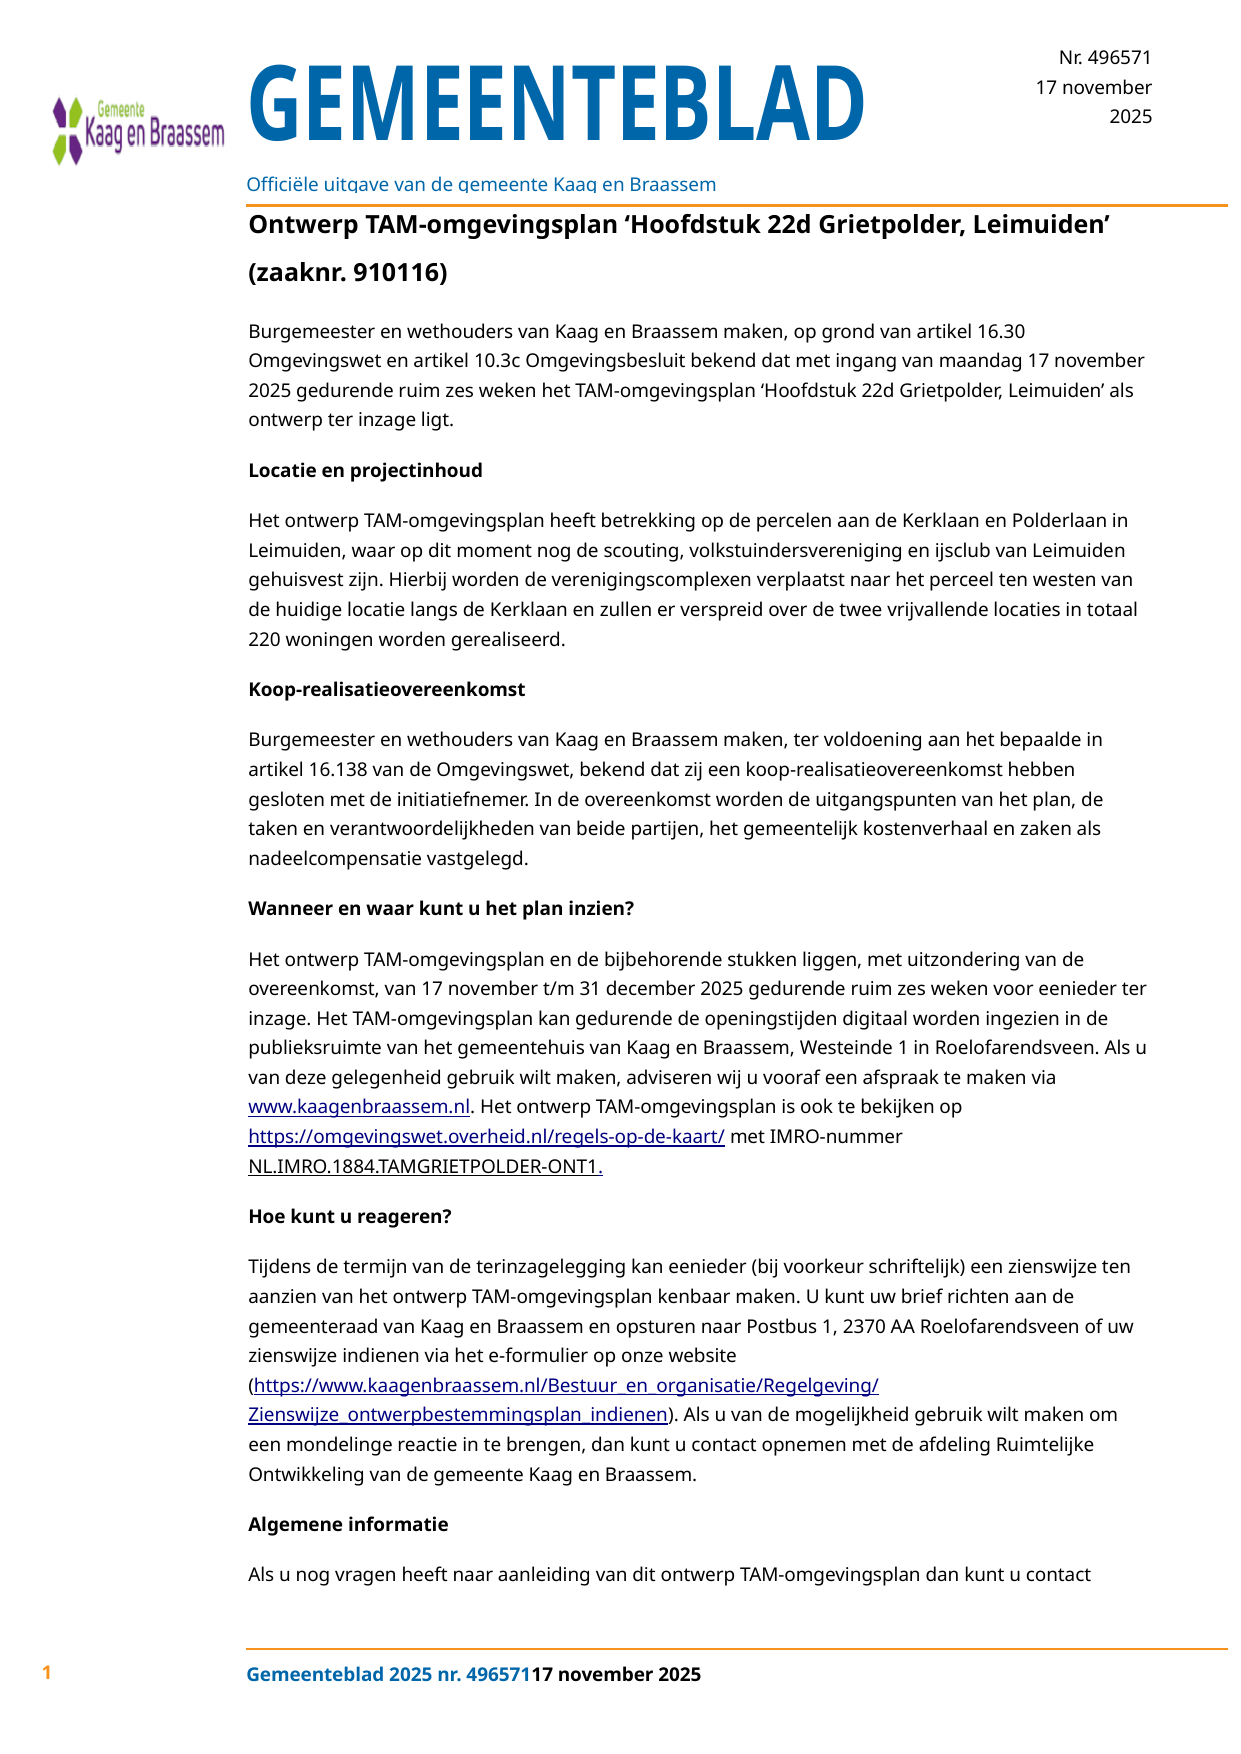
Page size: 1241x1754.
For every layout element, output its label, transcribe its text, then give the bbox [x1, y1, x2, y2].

text Locatie en projectinhoud [248, 457, 1152, 483]
picture [41, 47, 231, 172]
text Burgemeester en wethouders van Kaag en Braassem maken, op grond van artikel 16.30 Omgevingswet en artikel 10.3c Omgevingsbesluit bekend dat met ingang van maandag 17 november 2025 gedurende ruim zes weken het TAM-omgevingsplan ‘Hoofdstuk 22d Grietpolder, Leimuiden’ als ontwerp ter inzage ligt. [248, 318, 1152, 432]
text Koop-realisatieovereenkomst [248, 676, 1152, 702]
text Tijdens de termijn van de terinzagelegging kan eenieder (bij voorkeur schriftelijk) een zienswijze ten aanzien van het ontwerp TAM-omgevingsplan kenbaar maken. U kunt uw brief richten aan de gemeenteraad van Kaag en Braassem en opsturen naar Postbus 1, 2370 AA Roelofarendsveen of uw zienswijze indienen via het e-formulier op onze website (https://www.kaagenbraassem.nl/Bestuur_en_organisatie/Regelgeving/Zienswijze_ontwerpbestemmingsplan_indienen). Als u van de mogelijkheid gebruik wilt maken om een mondelinge reactie in te brengen, dan kunt u contact opnemen met de afdeling Ruimtelijke Ontwikkeling van de gemeente Kaag en Braassem. [248, 1254, 1152, 1487]
text Als u nog vragen heeft naar aanleiding van dit ontwerp TAM-omgevingsplan dan kunt u contact [248, 1562, 1152, 1587]
text Het ontwerp TAM-omgevingsplan en de bijbehorende stukken liggen, met uitzondering van de overeenkomst, van 17 november t/m 31 december 2025 gedurende ruim zes weken voor eenieder ter inzage. Het TAM-omgevingsplan kan gedurende de openingstijden digitaal worden ingezien in de publieksruimte van het gemeentehuis van Kaag en Braassem, Westeinde 1 in Roelofarendsveen. Als u van deze gelegenheid gebruik wilt maken, adviseren wij u vooraf een afspraak te maken via www.kaagenbraassem.nl. Het ontwerp TAM-omgevingsplan is ook te bekijken op https://omgevingswet.overheid.nl/regels-op-de-kaart/ met IMRO-nummer NL.IMRO.1884.TAMGRIETPOLDER-ONT1. [248, 946, 1152, 1179]
text Het ontwerp TAM-omgevingsplan heeft betrekking op de percelen aan de Kerklaan en Polderlaan in Leimuiden, waar op dit moment nog de scouting, volkstuindersvereniging en ijsclub van Leimuiden gehuisvest zijn. Hierbij worden de verenigingscomplexen verplaatst naar het perceel ten westen van de huidige locatie langs de Kerklaan en zullen er verspreid over de twee vrijvallende locaties in totaal 220 woningen worden gerealiseerd. [248, 507, 1152, 652]
text Wanneer en waar kunt u het plan inzien? [248, 895, 1152, 921]
text Burgemeester en wethouders van Kaag en Braassem maken, ter voldoening aan het bepaalde in artikel 16.138 van de Omgevingswet, bekend dat zij een koop-realisatieovereenkomst hebben gesloten met de initiatiefnemer. In de overeenkomst worden de uitgangspunten van het plan, de taken en verantwoordelijkheden van beide partijen, het gemeentelijk kostenverhaal en zaken als nadeelcompensatie vastgelegd. [248, 727, 1152, 871]
text Hoe kunt u reageren? [248, 1203, 1152, 1229]
text Algemene informatie [248, 1511, 1152, 1537]
text Ontwerp TAM-omgevingsplan ‘Hoofdstuk 22d Grietpolder, Leimuiden’ (zaaknr. 910116) [248, 207, 1152, 288]
